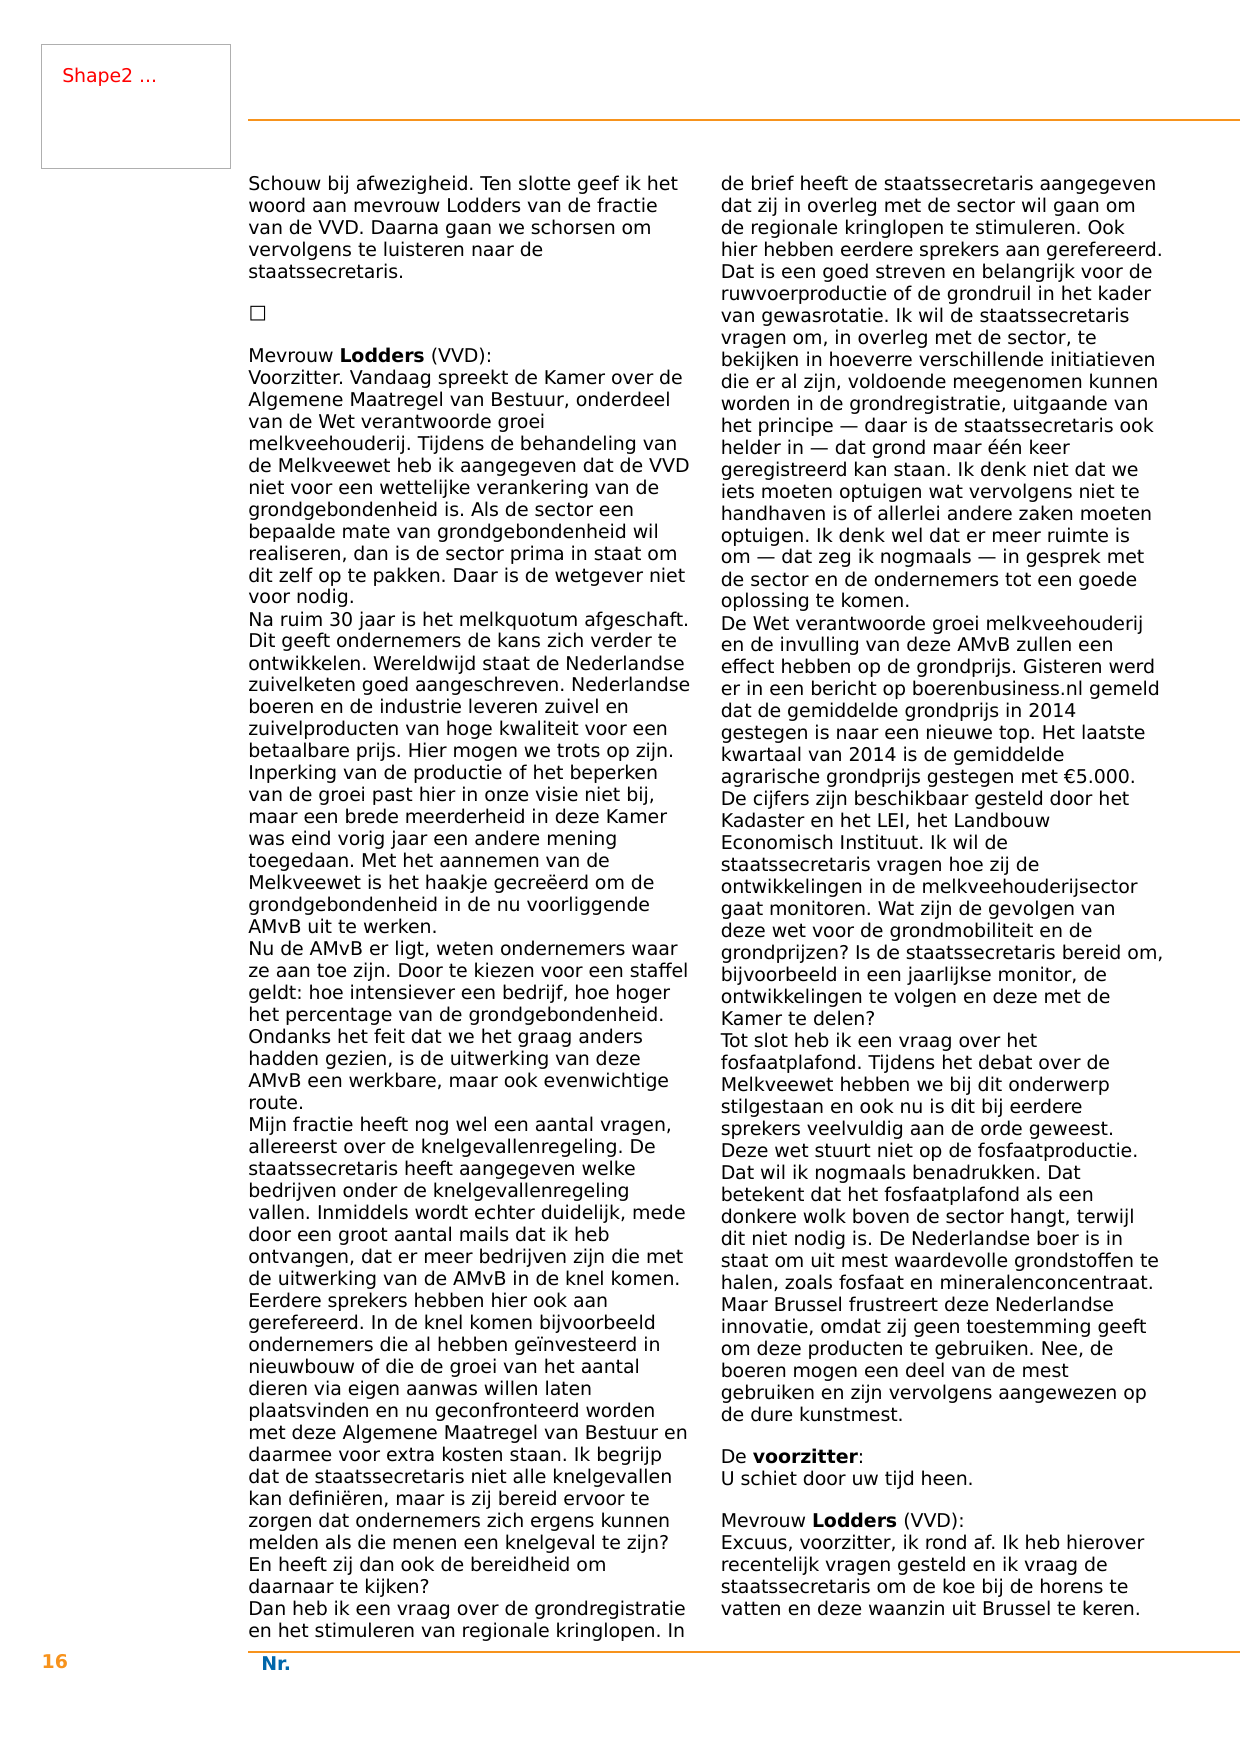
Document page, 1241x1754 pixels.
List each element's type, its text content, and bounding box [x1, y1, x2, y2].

text de brief heeft de staatssecretaris aangegeven dat zij in overleg met de sector wil gaan om de regionale kringlopen te stimuleren. Ook hier hebben eerdere sprekers aan gerefereerd. Dat is een goed streven en belangrijk voor de ruwvoerproductie of de grondruil in het kader van gewasrotatie. Ik wil de staatssecretaris vragen om, in overleg met de sector, te bekijken in hoeverre verschillende initiatieven die er al zijn, voldoende meegenomen kunnen worden in de grondregistratie, uitgaande van het principe — daar is de staatssecretaris ook helder in — dat grond maar één keer geregistreerd kan staan. Ik denk niet dat we iets moeten optuigen wat vervolgens niet te handhaven is of allerlei andere zaken moeten optuigen. Ik denk wel dat er meer ruimte is om — dat zeg ik nogmaals — in gesprek met de sector en de ondernemers tot een goede oplossing te komen. [721, 173, 1163, 612]
text De Wet verantwoorde groei melkveehouderij en de invulling van deze AMvB zullen een effect hebben op de grondprijs. Gisteren werd er in een bericht op boerenbusiness.nl gemeld dat de gemiddelde grondprijs in 2014 gestegen is naar een nieuwe top. Het laatste kwartaal van 2014 is de gemiddelde agrarische grondprijs gestegen met €5.000. De cijfers zijn beschikbaar gesteld door het Kadaster en het LEI, het Landbouw Economisch Instituut. Ik wil de staatssecretaris vragen hoe zij de ontwikkelingen in de melkveehouderijsector gaat monitoren. Wat zijn de gevolgen van deze wet voor de grondmobiliteit en de grondprijzen? Is de staatssecretaris bereid om, bijvoorbeeld in een jaarlijkse monitor, de ontwikkelingen te volgen en deze met de Kamer te delen? [721, 612, 1163, 1030]
text U schiet door uw tijd heen. [721, 1468, 1163, 1489]
text Tot slot heb ik een vraag over het fosfaatplafond. Tijdens het debat over de Melkveewet hebben we bij dit onderwerp stilgestaan en ook nu is dit bij eerdere sprekers veelvuldig aan de orde geweest. Deze wet stuurt niet op de fosfaatproductie. Dat wil ik nogmaals benadrukken. Dat betekent dat het fosfaatplafond als een donkere wolk boven de sector hangt, terwijl dit niet nodig is. De Nederlandse boer is in staat om uit mest waardevolle grondstoffen te halen, zoals fosfaat en mineralenconcentraat. Maar Brussel frustreert deze Nederlandse innovatie, omdat zij geen toestemming geeft om deze producten te gebruiken. Nee, de boeren mogen een deel van de mest gebruiken en zijn vervolgens aangewezen op de dure kunstmest. [721, 1030, 1163, 1426]
text Dan heb ik een vraag over de grondregistratie en het stimuleren van regionale kringlopen. In [248, 1597, 691, 1641]
text Schouw bij afwezigheid. Ten slotte geef ik het woord aan mevrouw Lodders van de fractie van de VVD. Daarna gaan we schorsen om vervolgens te luisteren naar de staatssecretaris. [248, 173, 691, 283]
text De voorzitter: [721, 1446, 1163, 1468]
text Mijn fractie heeft nog wel een aantal vragen, allereerst over de knelgevallenregeling. De staatssecretaris heeft aangegeven welke bedrijven onder de knelgevallenregeling vallen. Inmiddels wordt echter duidelijk, mede door een groot aantal mails dat ik heb ontvangen, dat er meer bedrijven zijn die met de uitwerking van de AMvB in de knel komen. Eerdere sprekers hebben hier ook aan gerefereerd. In de knel komen bijvoorbeeld ondernemers die al hebben geïnvesteerd in nieuwbouw of die de groei van het aantal dieren via eigen aanwas willen laten plaatsvinden en nu geconfronteerd worden met deze Algemene Maatregel van Bestuur en daarmee voor extra kosten staan. Ik begrijp dat de staatssecretaris niet alle knelgevallen kan definiëren, maar is zij bereid ervoor te zorgen dat ondernemers zich ergens kunnen melden als die menen een knelgeval te zijn? En heeft zij dan ook de bereidheid om daarnaar te kijken? [248, 1114, 691, 1597]
text Mevrouw Lodders (VVD): [248, 345, 691, 367]
text Mevrouw Lodders (VVD): [721, 1509, 1163, 1532]
text Voorzitter. Vandaag spreekt de Kamer over de Algemene Maatregel van Bestuur, onderdeel van de Wet verantwoorde groei melkveehouderij. Tijdens de behandeling van de Melkveewet heb ik aangegeven dat de VVD niet voor een wettelijke verankering van de grondgebondenheid is. Als de sector een bepaalde mate van grondgebondenheid wil realiseren, dan is de sector prima in staat om dit zelf op te pakken. Daar is de wetgever niet voor nodig. [248, 367, 691, 608]
text ⬜ [248, 303, 691, 325]
text Na ruim 30 jaar is het melkquotum afgeschaft. Dit geeft ondernemers de kans zich verder te ontwikkelen. Wereldwijd staat de Nederlandse zuivelketen goed aangeschreven. Nederlandse boeren en de industrie leveren zuivel en zuivelproducten van hoge kwaliteit voor een betaalbare prijs. Hier mogen we trots op zijn. Inperking van de productie of het beperken van de groei past hier in onze visie niet bij, maar een brede meerderheid in deze Kamer was eind vorig jaar een andere mening toegedaan. Met het aannemen van de Melkveewet is het haakje gecreëerd om de grondgebondenheid in de nu voorliggende AMvB uit te werken. [248, 608, 691, 938]
text Excuus, voorzitter, ik rond af. Ik heb hierover recentelijk vragen gesteld en ik vraag de staatssecretaris om de koe bij de horens te vatten en deze waanzin uit Brussel te keren. [721, 1532, 1163, 1619]
text Nu de AMvB er ligt, weten ondernemers waar ze aan toe zijn. Door te kiezen voor een staffel geldt: hoe intensiever een bedrijf, hoe hoger het percentage van de grondgebondenheid. Ondanks het feit dat we het graag anders hadden gezien, is de uitwerking van deze AMvB een werkbare, maar ook evenwichtige route. [248, 938, 691, 1114]
